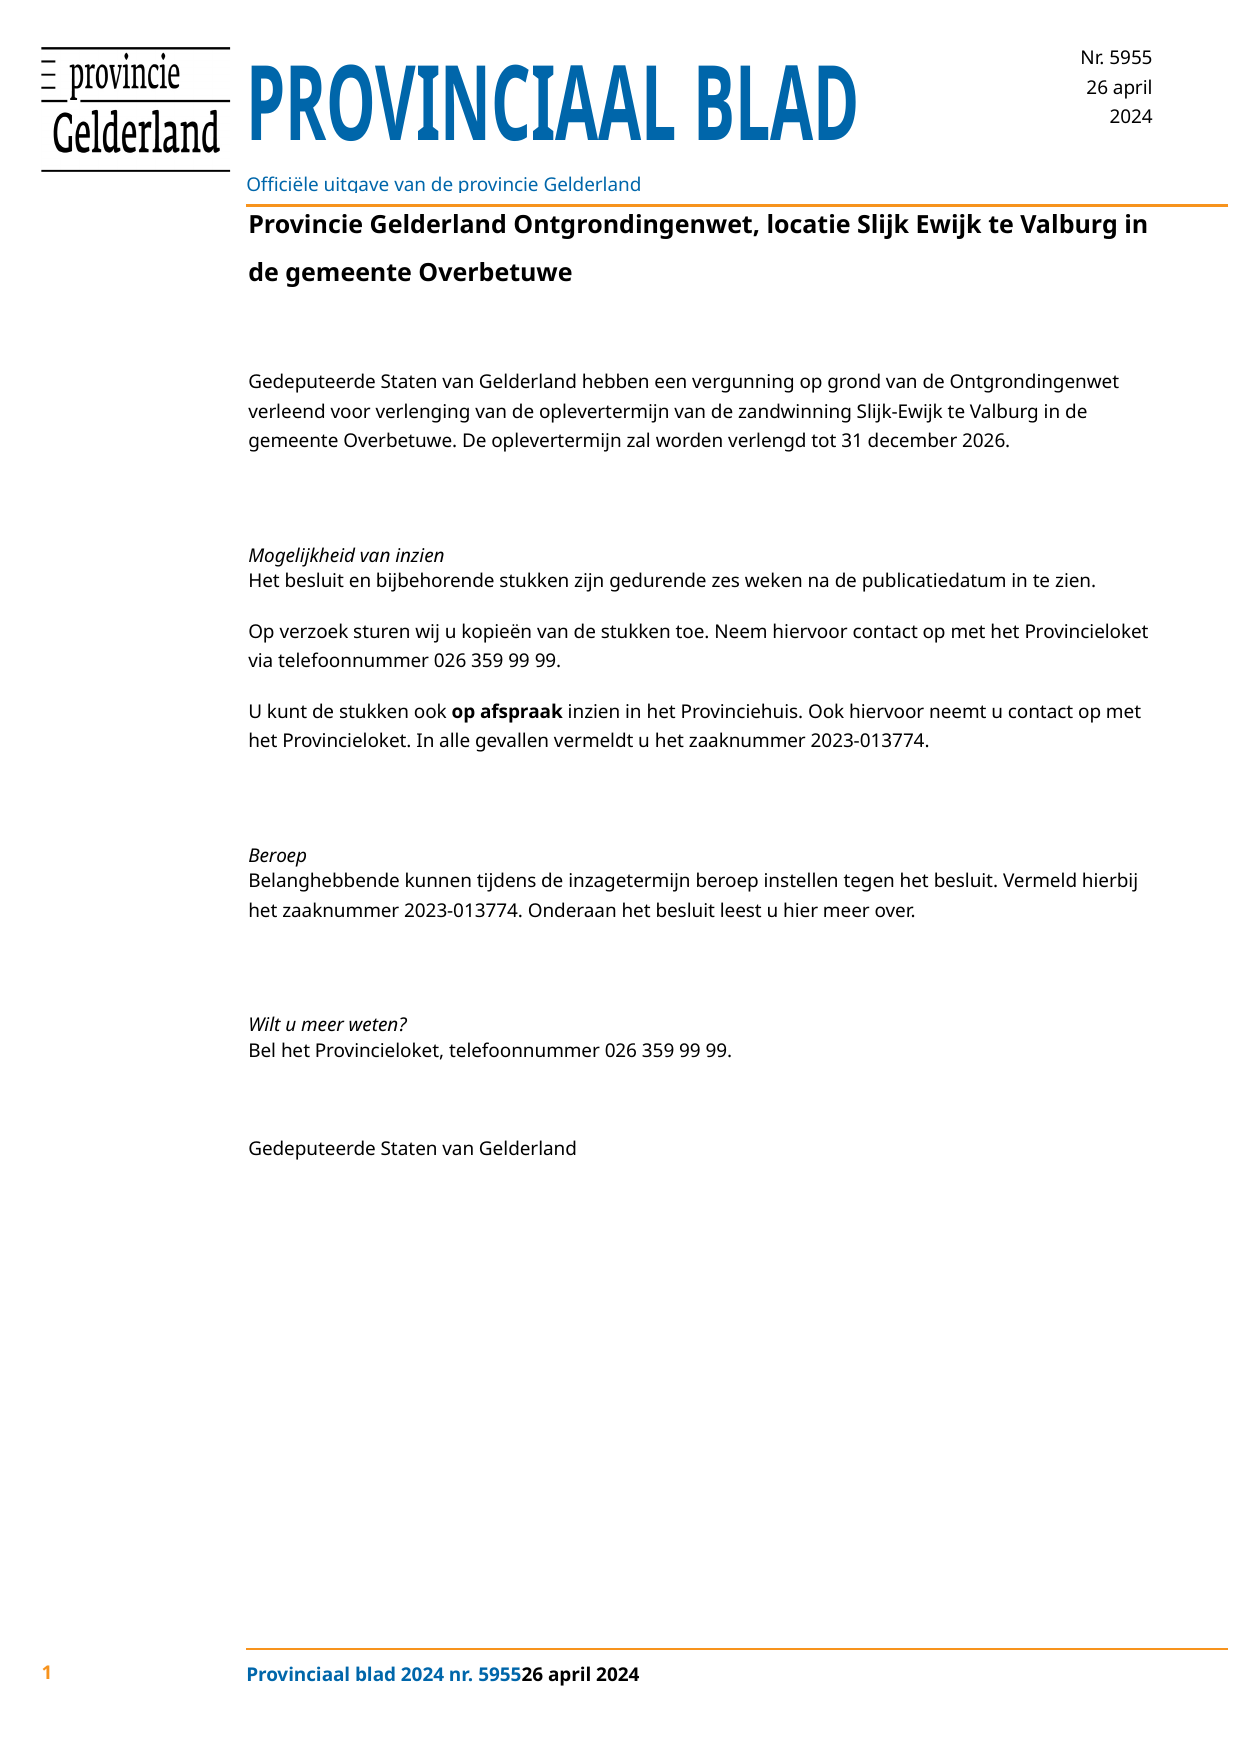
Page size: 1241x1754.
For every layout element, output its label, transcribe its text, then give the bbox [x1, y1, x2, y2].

text Belanghebbende kunnen tijdens de inzagetermijn beroep instellen tegen het besluit. Vermeld hierbij het zaaknummer 2023-013774. Onderaan het besluit leest u hier meer over. [248, 868, 1152, 923]
picture [41, 47, 231, 172]
text Het besluit en bijbehorende stukken zijn gedurende zes weken na de publicatiedatum in te zien. [248, 568, 1152, 593]
text Provincie Gelderland Ontgrondingenwet, locatie Slijk Ewijk te Valburg in de gemeente Overbetuwe [248, 207, 1152, 288]
text U kunt de stukken ook op afspraak inzien in het Provinciehuis. Ook hiervoor neemt u contact op met het Provincieloket. In alle gevallen vermeldt u het zaaknummer 2023-013774. [248, 698, 1152, 753]
text Op verzoek sturen wij u kopieën van de stukken toe. Neem hiervoor contact op met het Provincieloket via telefoonnummer 026 359 99 99. [248, 618, 1152, 673]
text Bel het Provincieloket, telefoonnummer 026 359 99 99. [248, 1037, 1152, 1063]
text Gedeputeerde Staten van Gelderland [248, 1136, 1152, 1161]
text Gedeputeerde Staten van Gelderland hebben een vergunning op grond van de Ontgrondingenwet verleend voor verlenging van de oplevertermijn van de zandwinning Slijk-Ewijk te Valburg in de gemeente Overbetuwe. De oplevertermijn zal worden verlengd tot 31 december 2026. [248, 368, 1152, 453]
text Mogelijkheid van inzien [248, 542, 1152, 568]
text Beroep [248, 842, 1152, 868]
text Wilt u meer weten? [248, 1012, 1152, 1037]
